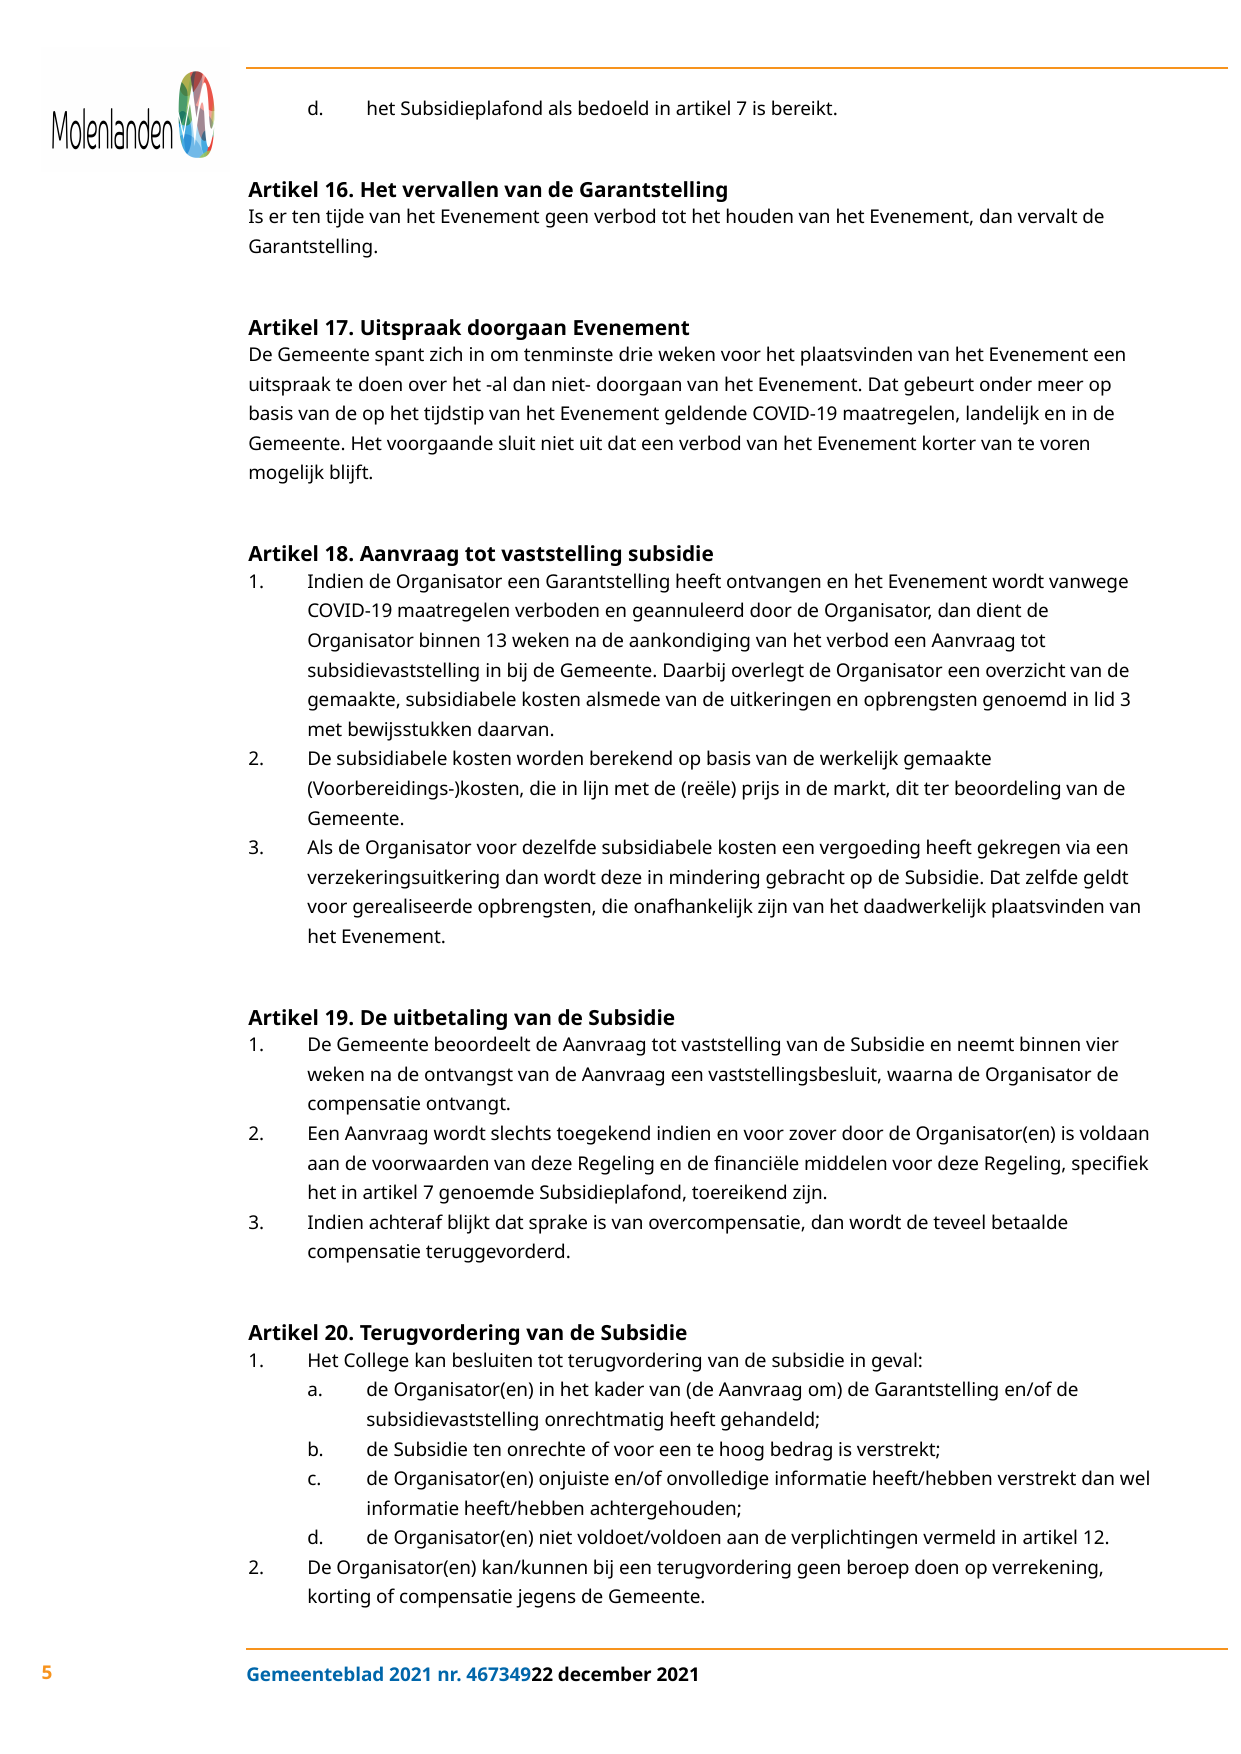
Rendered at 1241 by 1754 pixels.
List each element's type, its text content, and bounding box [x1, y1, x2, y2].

list De subsidiabele kosten worden berekend op basis van de werkelijk gemaakte (Voorbereidings-)kosten, die in lijn met de (reële) prijs in de markt, dit ter beoordeling van de Gemeente. [248, 746, 1152, 830]
list het Subsidieplafond als bedoeld in artikel 7 is bereikt. [307, 95, 1152, 121]
text Artikel 19. De uitbetaling van de Subsidie [248, 1003, 1152, 1031]
text Is er ten tijde van het Evenement geen verbod tot het houden van het Evenement, dan vervalt de Garantstelling. [248, 203, 1152, 258]
text Artikel 20. Terugvordering van de Subsidie [248, 1318, 1152, 1347]
text Artikel 16. Het vervallen van de Garantstelling [248, 175, 1152, 203]
list Indien de Organisator een Garantstelling heeft ontvangen en het Evenement wordt vanwege COVID-19 maatregelen verboden en geannuleerd door de Organisator, dan dient de Organisator binnen 13 weken na de aankondiging van het verbod een Aanvraag tot subsidievaststelling in bij de Gemeente. Daarbij overlegt de Organisator een overzicht van de gemaakte, subsidiabele kosten alsmede van de uitkeringen en opbrengsten genoemd in lid 3 met bewijsstukken daarvan. [248, 568, 1152, 742]
picture [41, 47, 231, 172]
text De Gemeente spant zich in om tenminste drie weken voor het plaatsvinden van het Evenement een uitspraak te doen over het -al dan niet- doorgaan van het Evenement. Dat gebeurt onder meer op basis van de op het tijdstip van het Evenement geldende COVID-19 maatregelen, landelijk en in de Gemeente. Het voorgaande sluit niet uit dat een verbod van het Evenement korter van te voren mogelijk blijft. [248, 341, 1152, 485]
list Een Aanvraag wordt slechts toegekend indien en voor zover door de Organisator(en) is voldaan aan de voorwaarden van deze Regeling en de financiële middelen voor deze Regeling, specifiek het in artikel 7 genoemde Subsidieplafond, toereikend zijn. [248, 1120, 1152, 1205]
list de Organisator(en) in het kader van (de Aanvraag om) de Garantstelling en/of de subsidievaststelling onrechtmatig heeft gehandeld; [307, 1377, 1152, 1432]
list Indien achteraf blijkt dat sprake is van overcompensatie, dan wordt de teveel betaalde compensatie teruggevorderd. [248, 1209, 1152, 1264]
text Artikel 18. Aanvraag tot vaststelling subsidie [248, 539, 1152, 568]
list de Organisator(en) niet voldoet/voldoen aan de verplichtingen vermeld in artikel 12. [307, 1524, 1152, 1550]
list Het College kan besluiten tot terugvordering van de subsidie in geval: [248, 1347, 1152, 1373]
list De Organisator(en) kan/kunnen bij een terugvordering geen beroep doen op verrekening, korting of compensatie jegens de Gemeente. [248, 1554, 1152, 1609]
list Als de Organisator voor dezelfde subsidiabele kosten een vergoeding heeft gekregen via een verzekeringsuitkering dan wordt deze in mindering gebracht op de Subsidie. Dat zelfde geldt voor gerealiseerde opbrengsten, die onafhankelijk zijn van het daadwerkelijk plaatsvinden van het Evenement. [248, 834, 1152, 949]
list de Organisator(en) onjuiste en/of onvolledige informatie heeft/hebben verstrekt dan wel informatie heeft/hebben achtergehouden; [307, 1465, 1152, 1521]
list de Subsidie ten onrechte of voor een te hoog bedrag is verstrekt; [307, 1436, 1152, 1461]
list De Gemeente beoordeelt de Aanvraag tot vaststelling van de Subsidie en neemt binnen vier weken na de ontvangst van de Aanvraag een vaststellingsbesluit, waarna de Organisator de compensatie ontvangt. [248, 1031, 1152, 1116]
text Artikel 17. Uitspraak doorgaan Evenement [248, 313, 1152, 341]
